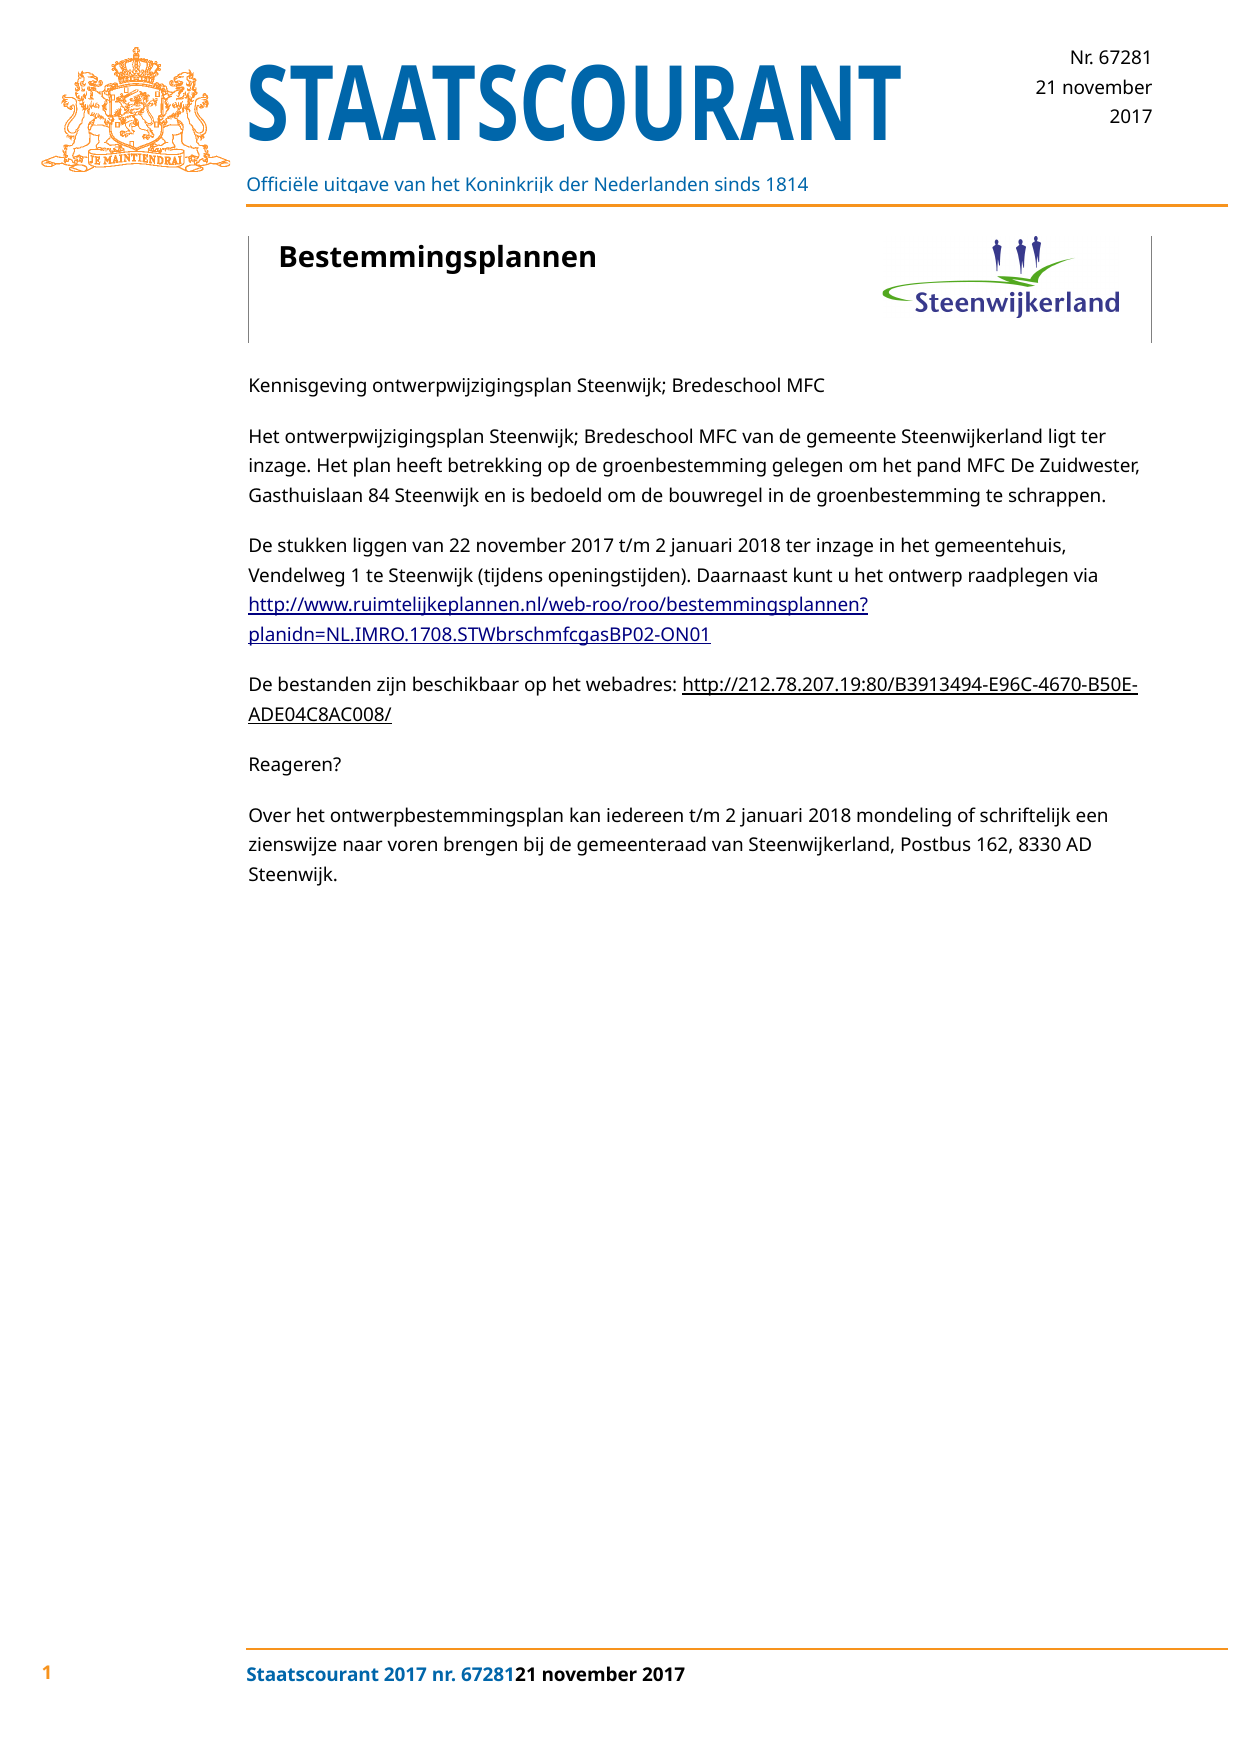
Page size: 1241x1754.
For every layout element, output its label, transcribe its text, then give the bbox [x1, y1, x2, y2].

table_header [850, 236, 1151, 343]
text De stukken liggen van 22 november 2017 t/m 2 januari 2018 ter inzage in het gemeentehuis, Vendelweg 1 te Steenwijk (tijdens openingstijden). Daarnaast kunt u het ontwerp raadplegen via http://www.ruimtelijkeplannen.nl/web-roo/roo/bestemmingsplannen?planidn=NL.IMRO.1708.STWbrschmfcgasBP02-ON01 [248, 532, 1152, 647]
text De bestanden zijn beschikbaar op het webadres: http://212.78.207.19:80/B3913494-E96C-4670-B50E-ADE04C8AC008/ [248, 672, 1152, 727]
text Het ontwerpwijzigingsplan Steenwijk; Bredeschool MFC van de gemeente Steenwijkerland ligt ter inzage. Het plan heeft betrekking op de groenbestemming gelegen om het pand MFC De Zuidwester, Gasthuislaan 84 Steenwijk en is bedoeld om de bouwregel in de groenbestemming te schrappen. [248, 423, 1152, 508]
table_header Bestemmingsplannen [249, 236, 850, 343]
picture [882, 236, 1119, 318]
picture [41, 47, 231, 172]
text Kennisgeving ontwerpwijzigingsplan Steenwijk; Bredeschool MFC [248, 372, 1152, 398]
text Over het ontwerpbestemmingsplan kan iedereen t/m 2 januari 2018 mondeling of schriftelijk een zienswijze naar voren brengen bij de gemeenteraad van Steenwijkerland, Postbus 162, 8330 AD Steenwijk. [248, 802, 1152, 887]
text Reageren? [248, 752, 1152, 777]
